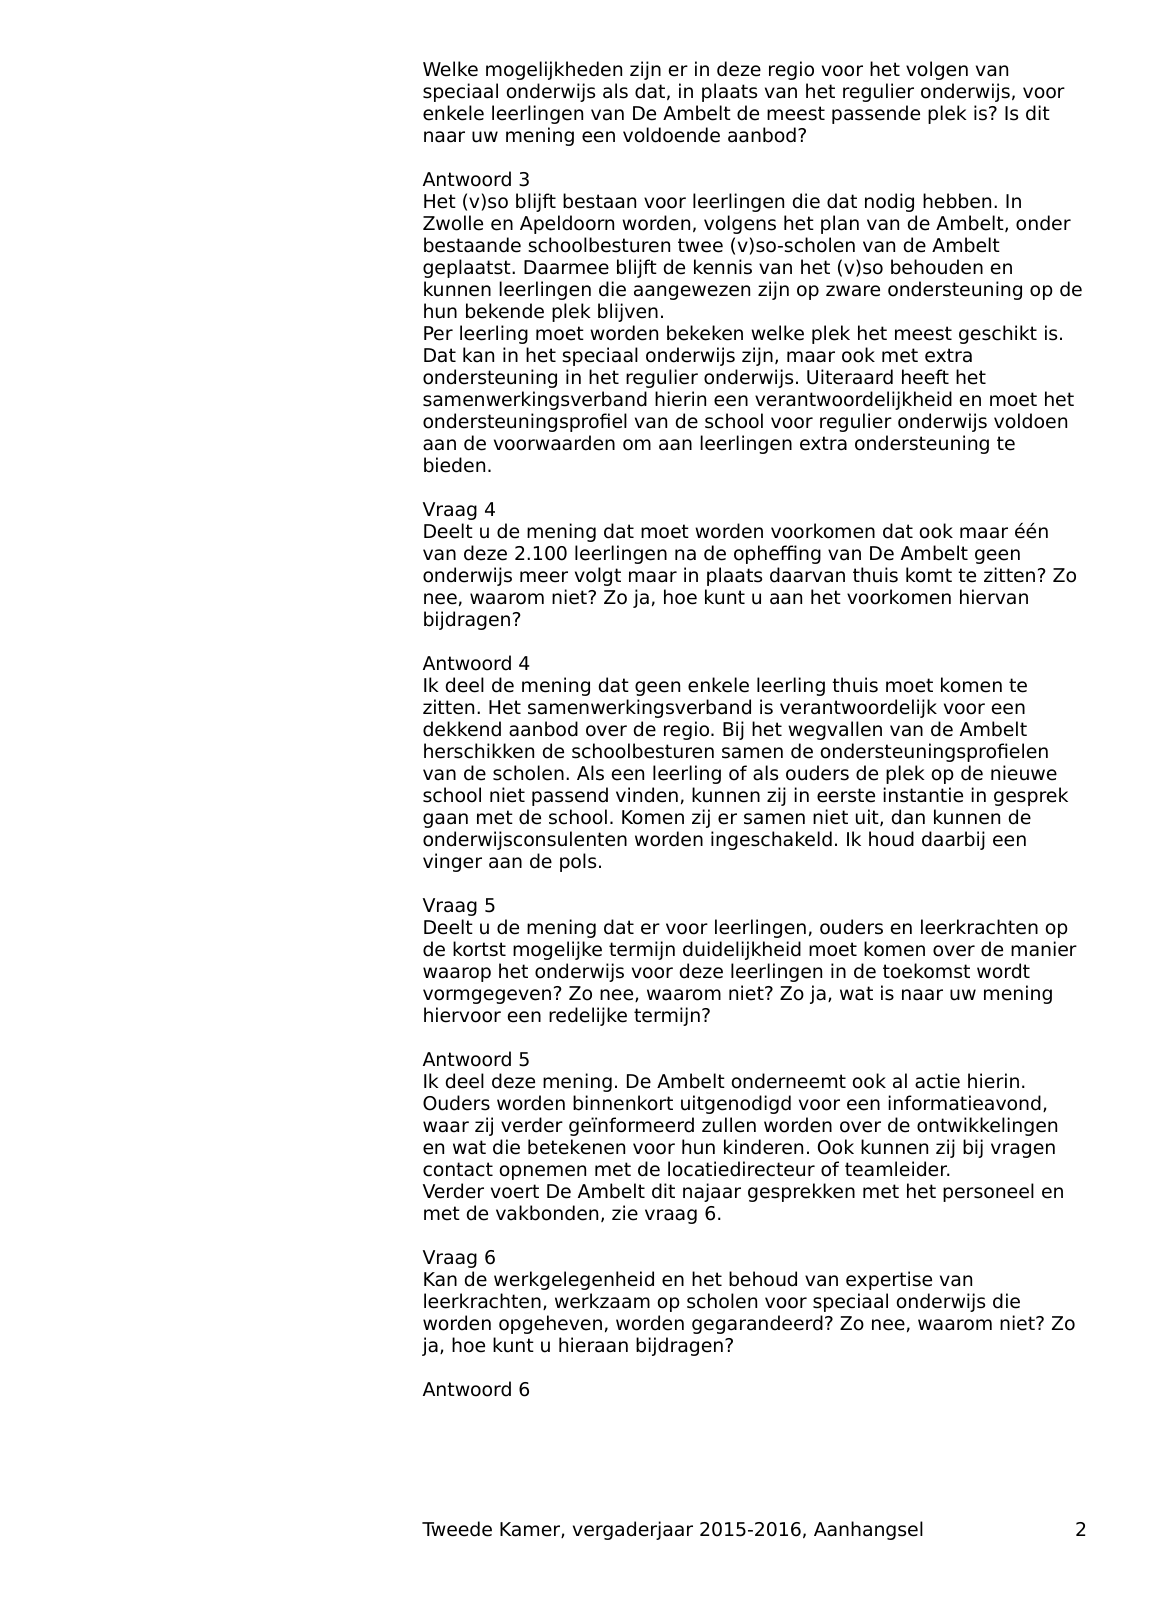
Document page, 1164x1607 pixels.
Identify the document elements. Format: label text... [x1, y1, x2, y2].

text Het (v)so blijft bestaan voor leerlingen die dat nodig hebben. In Zwolle en Apeldoorn worden, volgens het plan van de Ambelt, onder bestaande schoolbesturen twee (v)so-scholen van de Ambelt geplaatst. Daarmee blijft de kennis van het (v)so behouden en kunnen leerlingen die aangewezen zijn op zware ondersteuning op de hun bekende plek blijven. [422, 191, 1087, 323]
text Antwoord 4 [422, 653, 1087, 675]
text Antwoord 5 [422, 1049, 1087, 1071]
text Antwoord 6 [422, 1379, 1087, 1401]
text Vraag 6 [422, 1247, 1087, 1269]
text Antwoord 3 [422, 169, 1087, 191]
text Welke mogelijkheden zijn er in deze regio voor het volgen van speciaal onderwijs als dat, in plaats van het regulier onderwijs, voor enkele leerlingen van De Ambelt de meest passende plek is? Is dit naar uw mening een voldoende aanbod? [422, 59, 1087, 147]
text Ik deel deze mening. De Ambelt onderneemt ook al actie hierin. Ouders worden binnenkort uitgenodigd voor een informatieavond, waar zij verder geïnformeerd zullen worden over de ontwikkelingen en wat die betekenen voor hun kinderen. Ook kunnen zij bij vragen contact opnemen met de locatiedirecteur of teamleider. [422, 1071, 1087, 1181]
text Vraag 4 [422, 499, 1087, 521]
text Kan de werkgelegenheid en het behoud van expertise van leerkrachten, werkzaam op scholen voor speciaal onderwijs die worden opgeheven, worden gegarandeerd? Zo nee, waarom niet? Zo ja, hoe kunt u hieraan bijdragen? [422, 1269, 1087, 1357]
text Deelt u de mening dat moet worden voorkomen dat ook maar één van deze 2.100 leerlingen na de opheffing van De Ambelt geen onderwijs meer volgt maar in plaats daarvan thuis komt te zitten? Zo nee, waarom niet? Zo ja, hoe kunt u aan het voorkomen hiervan bijdragen? [422, 521, 1087, 631]
text Per leerling moet worden bekeken welke plek het meest geschikt is. Dat kan in het speciaal onderwijs zijn, maar ook met extra ondersteuning in het regulier onderwijs. Uiteraard heeft het samenwerkingsverband hierin een verantwoordelijkheid en moet het ondersteuningsprofiel van de school voor regulier onderwijs voldoen aan de voorwaarden om aan leerlingen extra ondersteuning te bieden. [422, 323, 1087, 477]
text Ik deel de mening dat geen enkele leerling thuis moet komen te zitten. Het samenwerkingsverband is verantwoordelijk voor een dekkend aanbod over de regio. Bij het wegvallen van de Ambelt herschikken de schoolbesturen samen de ondersteuningsprofielen van de scholen. Als een leerling of als ouders de plek op de nieuwe school niet passend vinden, kunnen zij in eerste instantie in gesprek gaan met de school. Komen zij er samen niet uit, dan kunnen de onderwijsconsulenten worden ingeschakeld. Ik houd daarbij een vinger aan de pols. [422, 675, 1087, 873]
text Verder voert De Ambelt dit najaar gesprekken met het personeel en met de vakbonden, zie vraag 6. [422, 1181, 1087, 1225]
text Deelt u de mening dat er voor leerlingen, ouders en leerkrachten op de kortst mogelijke termijn duidelijkheid moet komen over de manier waarop het onderwijs voor deze leerlingen in de toekomst wordt vormgegeven? Zo nee, waarom niet? Zo ja, wat is naar uw mening hiervoor een redelijke termijn? [422, 917, 1087, 1027]
text Vraag 5 [422, 895, 1087, 917]
